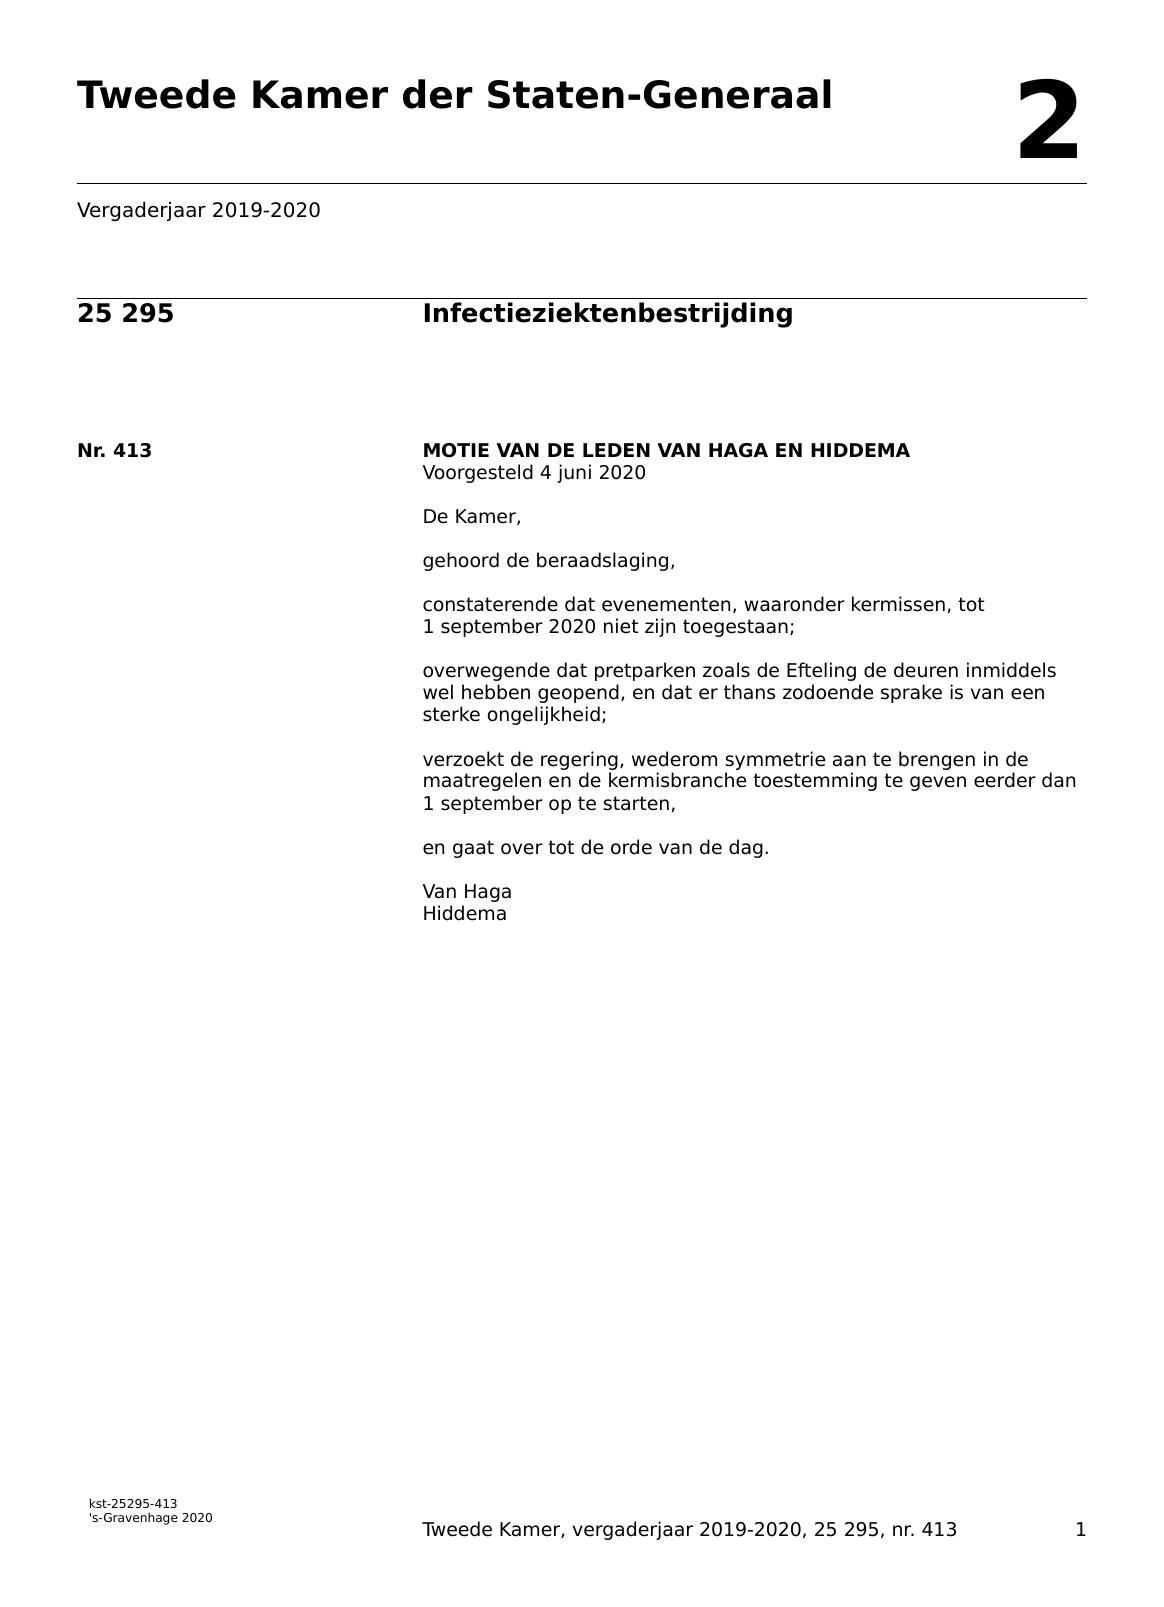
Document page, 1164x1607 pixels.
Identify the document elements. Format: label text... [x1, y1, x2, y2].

text 's-Gravenhage 2020 [88, 1511, 323, 1525]
text Hiddema [422, 903, 1087, 925]
text gehoord de beraadslaging, [422, 550, 1087, 572]
text kst-25295-413 [88, 1497, 323, 1511]
text constaterende dat evenementen, waaronder kermissen, tot 1 september 2020 niet zijn toegestaan; [422, 594, 1087, 638]
table_header Tweede Kamer der Staten-Generaal [77, 59, 886, 183]
text Van Haga [422, 881, 1087, 903]
text Voorgesteld 4 juni 2020 [422, 462, 1087, 484]
text en gaat over tot de orde van de dag. [422, 837, 1087, 858]
table_cell Vergaderjaar 2019-2020 [77, 184, 1087, 298]
text De Kamer, [422, 506, 1087, 528]
table_header 2 [886, 59, 1087, 183]
text overwegende dat pretparken zoals de Efteling de deuren inmiddels wel hebben geopend, en dat er thans zodoende sprake is van een sterke ongelijkheid; [422, 660, 1087, 726]
subtitle Nr. 413 MOTIE VAN DE LEDEN VAN HAGA EN HIDDEMA [77, 440, 1087, 462]
text verzoekt de regering, wederom symmetrie aan te brengen in de maatregelen en de kermisbranche toestemming te geven eerder dan 1 september op te starten, [422, 748, 1087, 814]
subtitle 25 295 Infectieziektenbestrijding [77, 299, 1087, 329]
